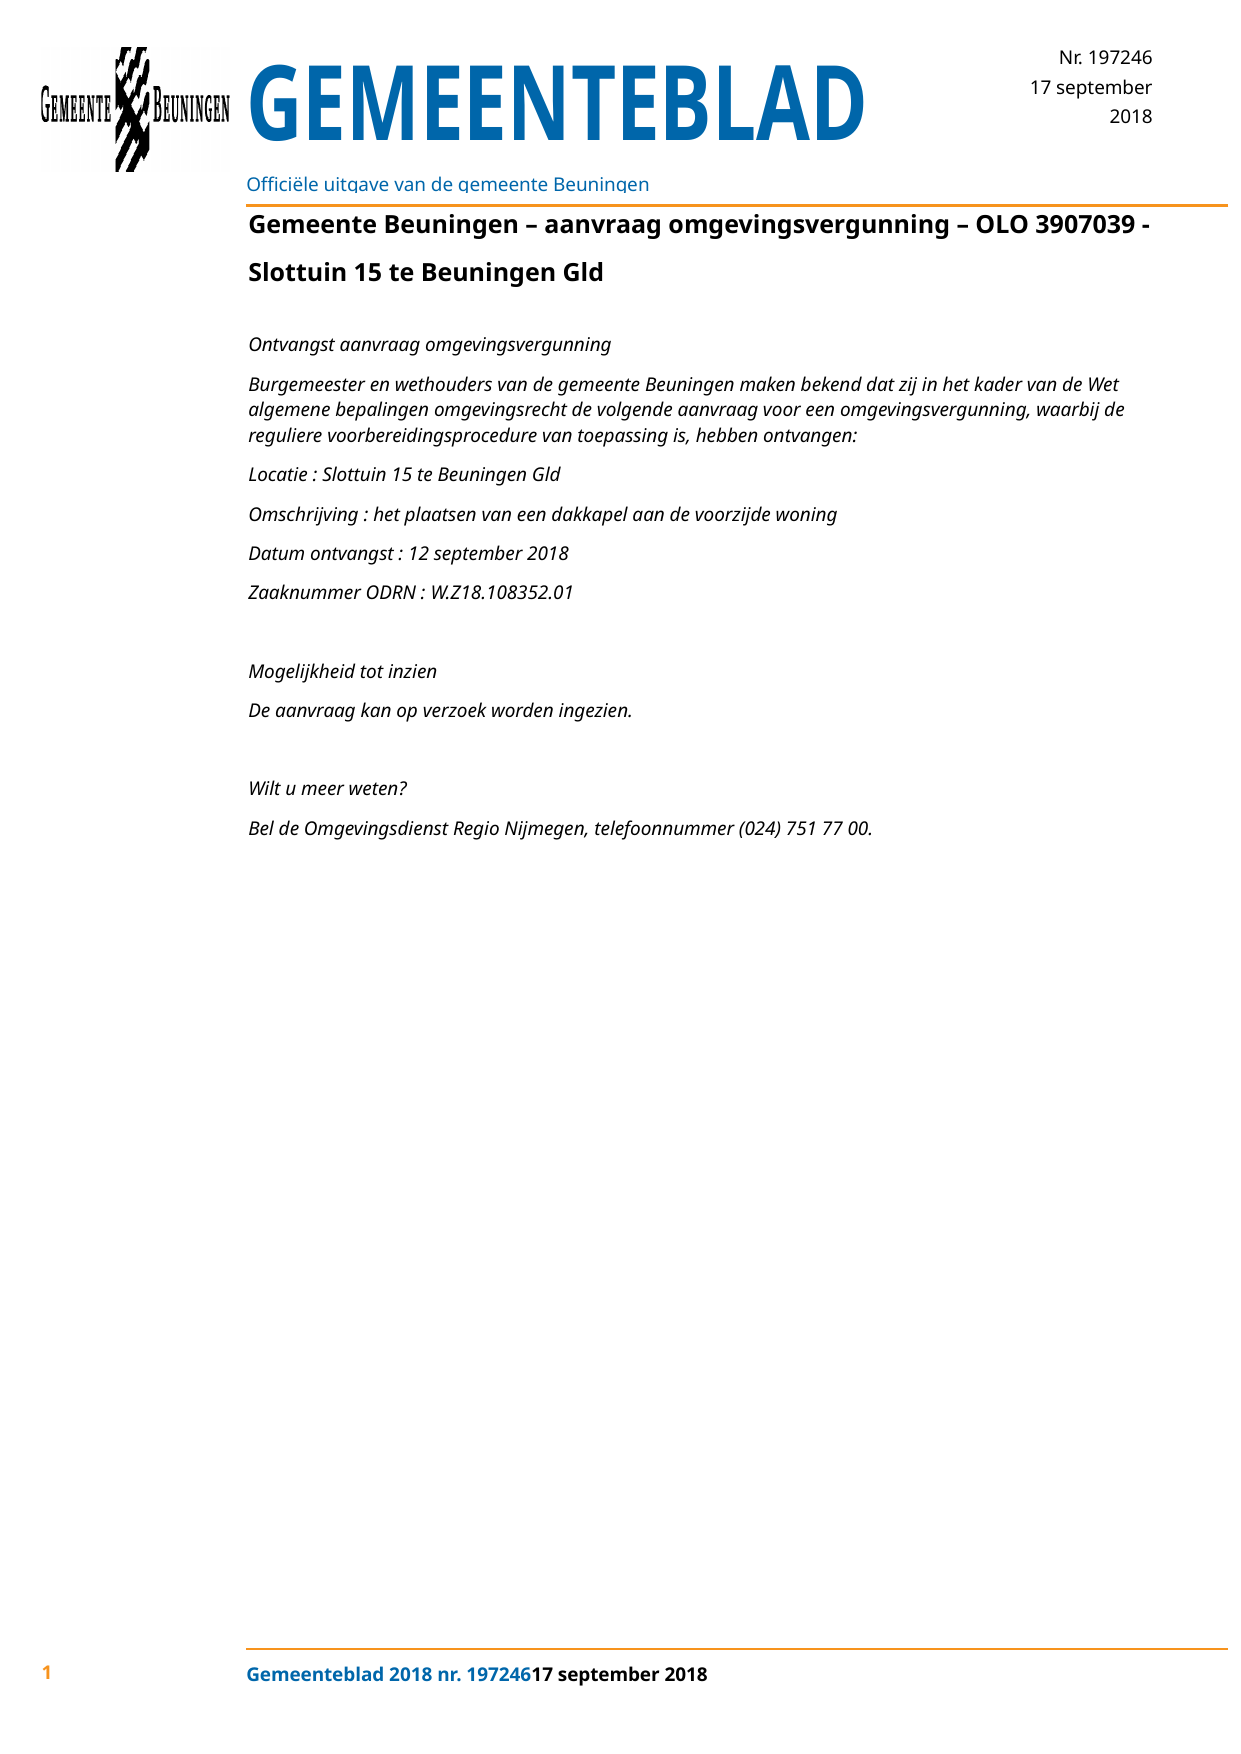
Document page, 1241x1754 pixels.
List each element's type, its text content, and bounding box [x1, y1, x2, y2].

text Mogelijkheid tot inzien [248, 658, 1152, 683]
text Locatie : Slottuin 15 te Beuningen Gld [248, 461, 1152, 487]
text Gemeente Beuningen – aanvraag omgevingsvergunning – OLO 3907039 - Slottuin 15 te Beuningen Gld [248, 207, 1152, 288]
text Omschrijving : het plaatsen van een dakkapel aan de voorzijde woning [248, 501, 1152, 526]
text Zaaknummer ODRN : W.Z18.108352.01 [248, 579, 1152, 605]
text De aanvraag kan op verzoek worden ingezien. [248, 697, 1152, 723]
text Burgemeester en wethouders van de gemeente Beuningen maken bekend dat zij in het kader van de Wet algemene bepalingen omgevingsrecht de volgende aanvraag voor een omgevingsvergunning, waarbij de reguliere voorbereidingsprocedure van toepassing is, hebben ontvangen: [248, 371, 1152, 448]
text Bel de Omgevingsdienst Regio Nijmegen, telefoonnummer (024) 751 77 00. [248, 815, 1152, 841]
picture [41, 47, 231, 172]
text Ontvangst aanvraag omgevingsvergunning [248, 331, 1152, 357]
text Wilt u meer weten? [248, 776, 1152, 801]
text Datum ontvangst : 12 september 2018 [248, 540, 1152, 566]
